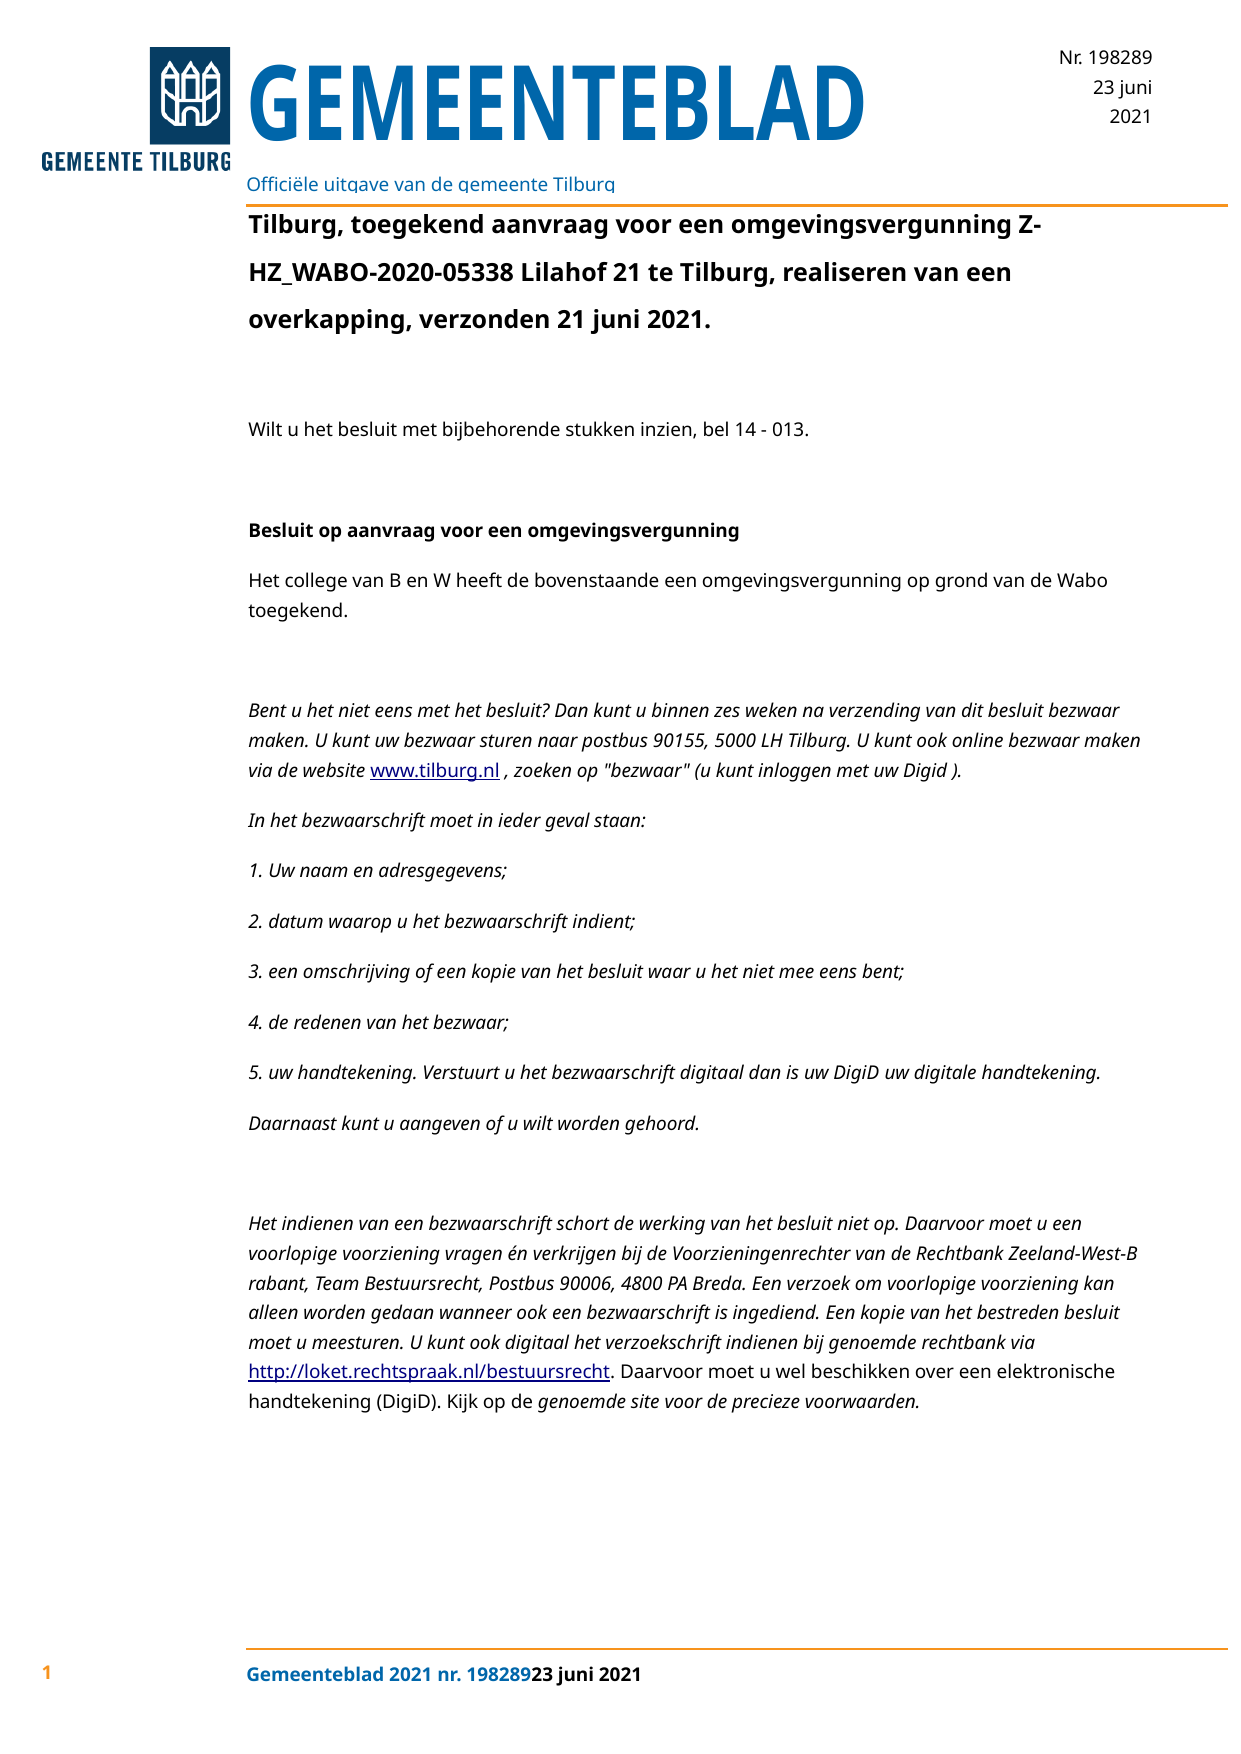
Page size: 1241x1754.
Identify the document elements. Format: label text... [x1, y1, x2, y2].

text Bent u het niet eens met het besluit? Dan kunt u binnen zes weken na verzending van dit besluit bezwaar maken. U kunt uw bezwaar sturen naar postbus 90155, 5000 LH Tilburg. U kunt ook online bezwaar maken via de website www.tilburg.nl , zoeken op "bezwaar" (u kunt inloggen met uw Digid ). [248, 698, 1152, 782]
text Het indienen van een bezwaarschrift schort de werking van het besluit niet op. Daarvoor moet u een voorlopige voorziening vragen én verkrijgen bij de Voorzieningenrechter van de Rechtbank Zeeland-West-B rabant, Team Bestuursrecht, Postbus 90006, 4800 PA Breda. Een verzoek om voorlopige voorziening kan alleen worden gedaan wanneer ook een bezwaarschrift is ingediend. Een kopie van het bestreden besluit moet u meesturen. U kunt ook digitaal het verzoekschrift indienen bij genoemde rechtbank via http://loket.rechtspraak.nl/bestuursrecht. Daarvoor moet u wel beschikken over een elektronische handtekening (DigiD). Kijk op de genoemde site voor de precieze voorwaarden. [248, 1211, 1152, 1414]
picture [41, 47, 231, 172]
text Het college van B en W heeft de bovenstaande een omgevingsvergunning op grond van de Wabo toegekend. [248, 567, 1152, 622]
text In het bezwaarschrift moet in ieder geval staan: [248, 807, 1152, 833]
text Tilburg, toegekend aanvraag voor een omgevingsvergunning Z-HZ_WABO-2020-05338 Lilahof 21 te Tilburg, realiseren van een overkapping, verzonden 21 juni 2021. [248, 207, 1152, 336]
text Daarnaast kunt u aangeven of u wilt worden gehoord. [248, 1110, 1152, 1135]
text 3. een omschrijving of een kopie van het besluit waar u het niet mee eens bent; [248, 958, 1152, 984]
text 2. datum waarop u het bezwaarschrift indient; [248, 908, 1152, 934]
text 4. de redenen van het bezwaar; [248, 1009, 1152, 1034]
text Wilt u het besluit met bijbehorende stukken inzien, bel 14 - 013. [248, 416, 1152, 442]
text 5. uw handtekening. Verstuurt u het bezwaarschrift digitaal dan is uw DigiD uw digitale handtekening. [248, 1059, 1152, 1085]
text Besluit op aanvraag voor een omgevingsvergunning [248, 517, 1152, 542]
text 1. Uw naam en adresgegevens; [248, 858, 1152, 883]
